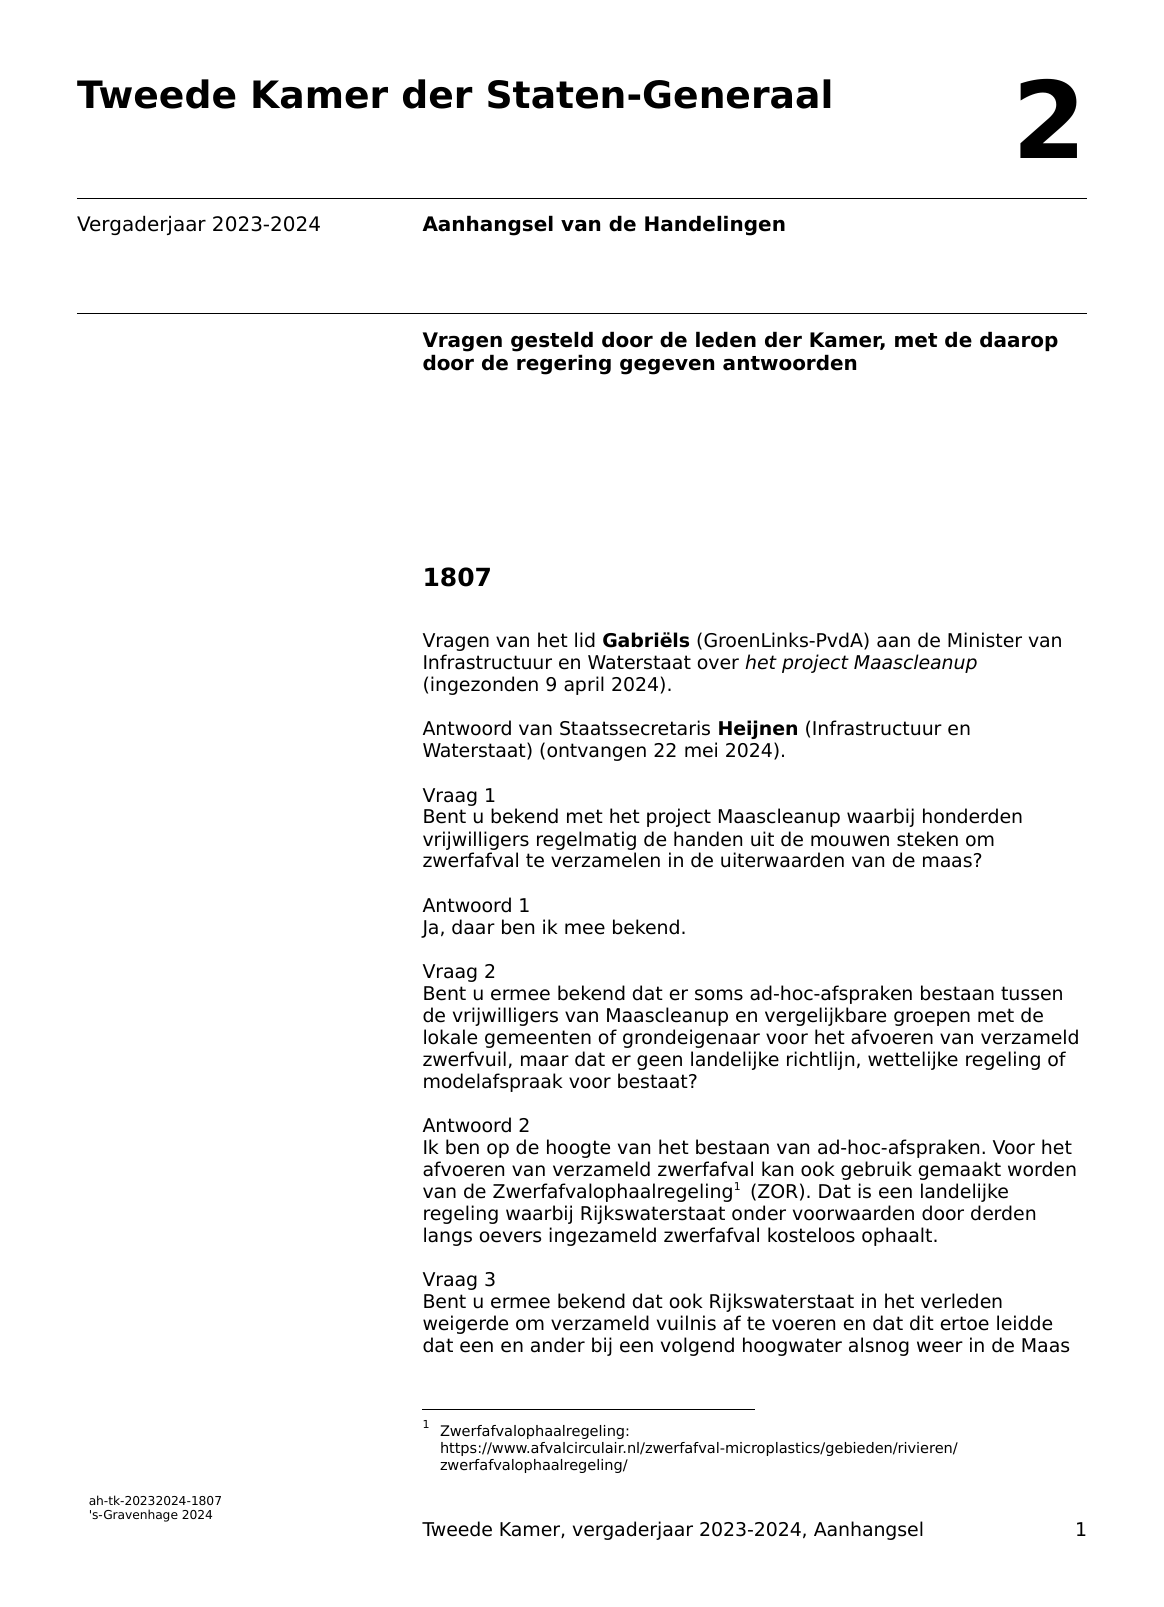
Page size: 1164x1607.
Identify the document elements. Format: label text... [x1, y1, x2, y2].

text 1807 [422, 563, 1087, 592]
table_cell Aanhangsel van de Handelingen [422, 199, 1087, 313]
text Bent u ermee bekend dat er soms ad-hoc-afspraken bestaan tussen de vrijwilligers van Maascleanup en vergelijkbare groepen met de lokale gemeenten of grondeigenaar voor het afvoeren van verzameld zwerfvuil, maar dat er geen landelijke richtlijn, wettelijke regeling of modelafspraak voor bestaat? [422, 983, 1087, 1093]
table_cell [77, 314, 422, 375]
text Vraag 2 [422, 961, 1087, 983]
text 's-Gravenhage 2024 [88, 1508, 323, 1522]
text ah-tk-20232024-1807 [88, 1494, 323, 1508]
text Vraag 3 [422, 1269, 1087, 1291]
text Ik ben op de hoogte van het bestaan van ad-hoc-afspraken. Voor het afvoeren van verzameld zwerfafval kan ook gebruik gemaakt worden van de Zwerfafvalophaalregeling (ZOR). Dat is een landelijke regeling waarbij Rijkswaterstaat onder voorwaarden door derden langs oevers ingezameld zwerfafval kosteloos ophaalt. [422, 1137, 1087, 1247]
text Bent u ermee bekend dat ook Rijkswaterstaat in het verleden weigerde om verzameld vuilnis af te voeren en dat dit ertoe leidde dat een en ander bij een volgend hoogwater alsnog weer in de Maas [422, 1291, 1087, 1357]
table_header Tweede Kamer der Staten-Generaal [77, 59, 886, 198]
table_cell Vragen gesteld door de leden der Kamer, met de daarop door de regering gegeven antwoorden [422, 314, 1087, 375]
table_header 2 [886, 59, 1087, 198]
text Vraag 1 [422, 784, 1087, 806]
text Antwoord 1 [422, 894, 1087, 917]
text Antwoord 2 [422, 1115, 1087, 1137]
text Zwerfafvalophaalregeling: https://www.afvalcirculair.nl/zwerfafval-microplastics/gebieden/rivieren/zwerfafvalophaalregeling/ [422, 1418, 1087, 1474]
text Ja, daar ben ik mee bekend. [422, 917, 1087, 938]
table_cell Vergaderjaar 2023-2024 [77, 199, 422, 313]
text Antwoord van Staatssecretaris Heijnen (Infrastructuur en Waterstaat) (ontvangen 22 mei 2024). [422, 718, 1087, 762]
text Bent u bekend met het project Maascleanup waarbij honderden vrijwilligers regelmatig de handen uit de mouwen steken om zwerfafval te verzamelen in de uiterwaarden van de maas? [422, 806, 1087, 872]
text Vragen van het lid Gabriëls (GroenLinks-PvdA) aan de Minister van Infrastructuur en Waterstaat over het project Maascleanup (ingezonden 9 april 2024). [422, 630, 1087, 696]
